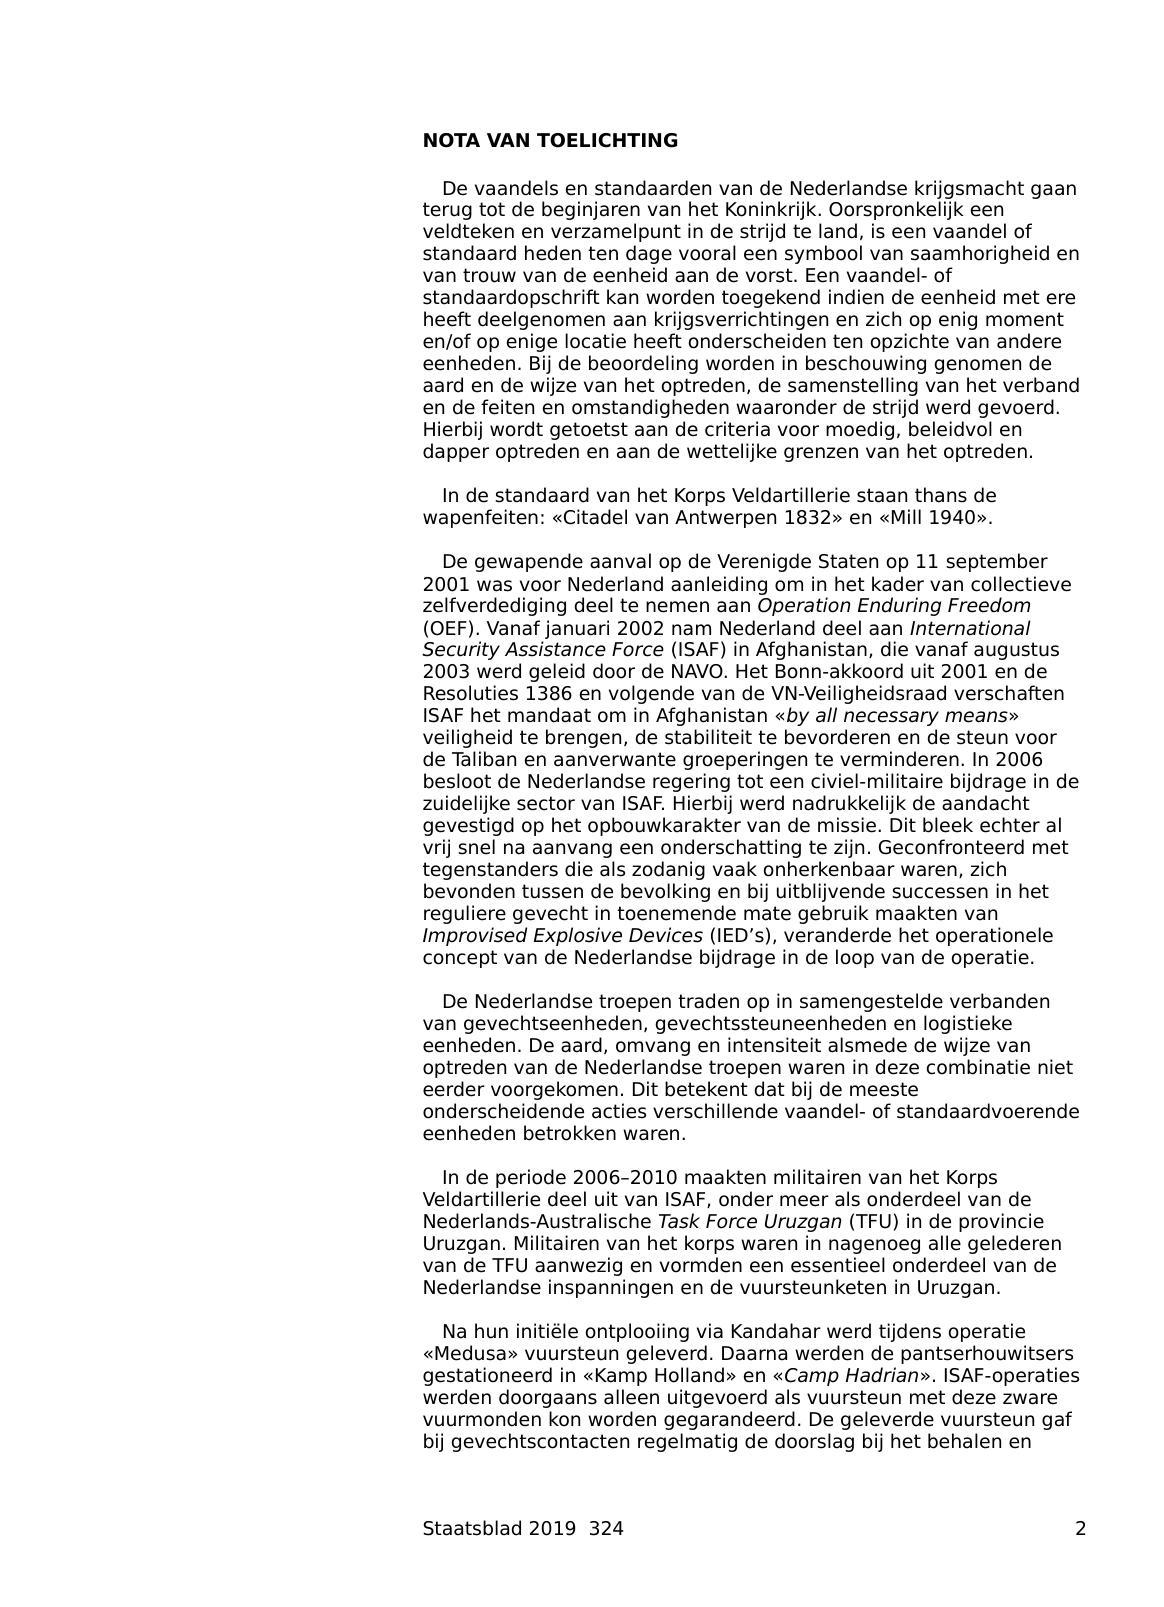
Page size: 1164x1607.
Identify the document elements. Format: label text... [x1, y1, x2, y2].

text De vaandels en standaarden van de Nederlandse krijgsmacht gaan terug tot de beginjaren van het Koninkrijk. Oorspronkelijk een veldteken en verzamelpunt in de strijd te land, is een vaandel of standaard heden ten dage vooral een symbool van saamhorigheid en van trouw van de eenheid aan de vorst. Een vaandel- of standaardopschrift kan worden toegekend indien de eenheid met ere heeft deelgenomen aan krijgsverrichtingen en zich op enig moment en/of op enige locatie heeft onderscheiden ten opzichte van andere eenheden. Bij de beoordeling worden in beschouwing genomen de aard en de wijze van het optreden, de samenstelling van het verband en de feiten en omstandigheden waaronder de strijd werd gevoerd. Hierbij wordt getoetst aan de criteria voor moedig, beleidvol en dapper optreden en aan de wettelijke grenzen van het optreden. [422, 177, 1087, 463]
text Na hun initiële ontplooiing via Kandahar werd tijdens operatie «Medusa» vuursteun geleverd. Daarna werden de pantserhouwitsers gestationeerd in «Kamp Holland» en «Camp Hadrian». ISAF-operaties werden doorgaans alleen uitgevoerd als vuursteun met deze zware vuurmonden kon worden gegarandeerd. De geleverde vuursteun gaf bij gevechtscontacten regelmatig de doorslag bij het behalen en [422, 1321, 1087, 1453]
text De Nederlandse troepen traden op in samengestelde verbanden van gevechtseenheden, gevechtssteuneenheden en logistieke eenheden. De aard, omvang en intensiteit alsmede de wijze van optreden van de Nederlandse troepen waren in deze combinatie niet eerder voorgekomen. Dit betekent dat bij de meeste onderscheidende acties verschillende vaandel- of standaardvoerende eenheden betrokken waren. [422, 991, 1087, 1145]
text In de standaard van het Korps Veldartillerie staan thans de wapenfeiten: «Citadel van Antwerpen 1832» en «Mill 1940». [422, 485, 1087, 529]
text In de periode 2006–2010 maakten militairen van het Korps Veldartillerie deel uit van ISAF, onder meer als onderdeel van de Nederlands-Australische Task Force Uruzgan (TFU) in de provincie Uruzgan. Militairen van het korps waren in nagenoeg alle gelederen van de TFU aanwezig en vormden een essentieel onderdeel van de Nederlandse inspanningen en de vuursteunketen in Uruzgan. [422, 1167, 1087, 1299]
text De gewapende aanval op de Verenigde Staten op 11 september 2001 was voor Nederland aanleiding om in het kader van collectieve zelfverdediging deel te nemen aan Operation Enduring Freedom (OEF). Vanaf januari 2002 nam Nederland deel aan International Security Assistance Force (ISAF) in Afghanistan, die vanaf augustus 2003 werd geleid door de NAVO. Het Bonn-akkoord uit 2001 en de Resoluties 1386 en volgende van de VN-Veiligheidsraad verschaften ISAF het mandaat om in Afghanistan «by all necessary means» veiligheid te brengen, de stabiliteit te bevorderen en de steun voor de Taliban en aanverwante groeperingen te verminderen. In 2006 besloot de Nederlandse regering tot een civiel-militaire bijdrage in de zuidelijke sector van ISAF. Hierbij werd nadrukkelijk de aandacht gevestigd op het opbouwkarakter van de missie. Dit bleek echter al vrij snel na aanvang een onderschatting te zijn. Geconfronteerd met tegenstanders die als zodanig vaak onherkenbaar waren, zich bevonden tussen de bevolking en bij uitblijvende successen in het reguliere gevecht in toenemende mate gebruik maakten van Improvised Explosive Devices (IED’s), veranderde het operationele concept van de Nederlandse bijdrage in de loop van de operatie. [422, 551, 1087, 969]
subtitle NOTA VAN TOELICHTING [422, 130, 1087, 152]
